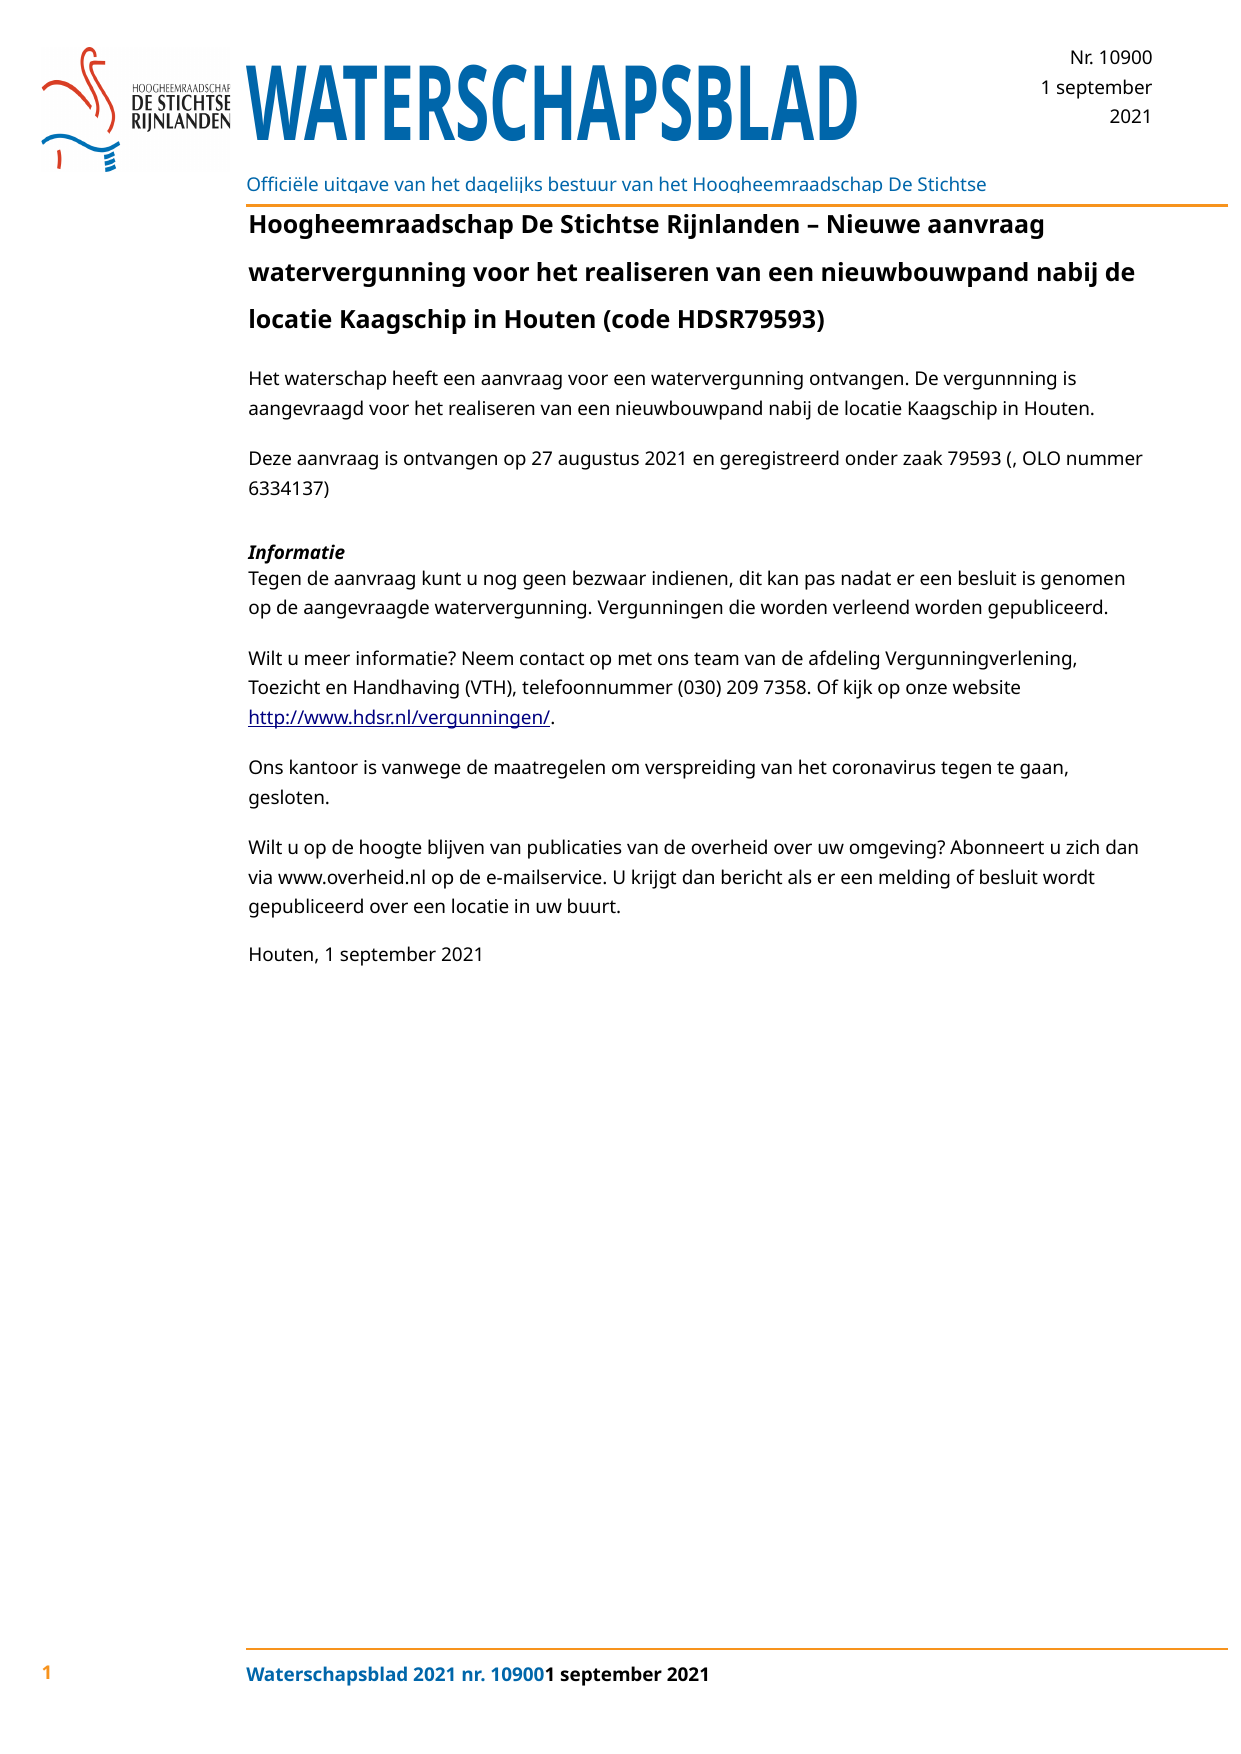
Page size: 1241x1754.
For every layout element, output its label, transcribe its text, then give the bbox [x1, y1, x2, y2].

text Deze aanvraag is ontvangen op 27 augustus 2021 en geregistreerd onder zaak 79593 (, OLO nummer 6334137) [248, 446, 1152, 501]
text Houten, 1 september 2021 [248, 941, 1152, 967]
text Het waterschap heeft een aanvraag voor een watervergunning ontvangen. De vergunnning is aangevraagd voor het realiseren van een nieuwbouwpand nabij de locatie Kaagschip in Houten. [248, 366, 1152, 421]
text Wilt u meer informatie? Neem contact op met ons team van de afdeling Vergunningverlening, Toezicht en Handhaving (VTH), telefoonnummer (030) 209 7358. Of kijk op onze website http://www.hdsr.nl/vergunningen/. [248, 645, 1152, 730]
text Wilt u op de hoogte blijven van publicaties van de overheid over uw omgeving? Abonneert u zich dan via www.overheid.nl op de e-mailservice. U krijgt dan bericht als er een melding of besluit wordt gepubliceerd over een locatie in uw buurt. [248, 834, 1152, 919]
text Tegen de aanvraag kunt u nog geen bezwaar indienen, dit kan pas nadat er een besluit is genomen op de aangevraagde watervergunning. Vergunningen die worden verleend worden gepubliceerd. [248, 565, 1152, 620]
picture [41, 47, 231, 172]
text Hoogheemraadschap De Stichtse Rijnlanden – Nieuwe aanvraag watervergunning voor het realiseren van een nieuwbouwpand nabij de locatie Kaagschip in Houten (code HDSR79593) [248, 207, 1152, 336]
text Ons kantoor is vanwege de maatregelen om verspreiding van het coronavirus tegen te gaan, gesloten. [248, 754, 1152, 810]
text Informatie [248, 539, 1152, 565]
